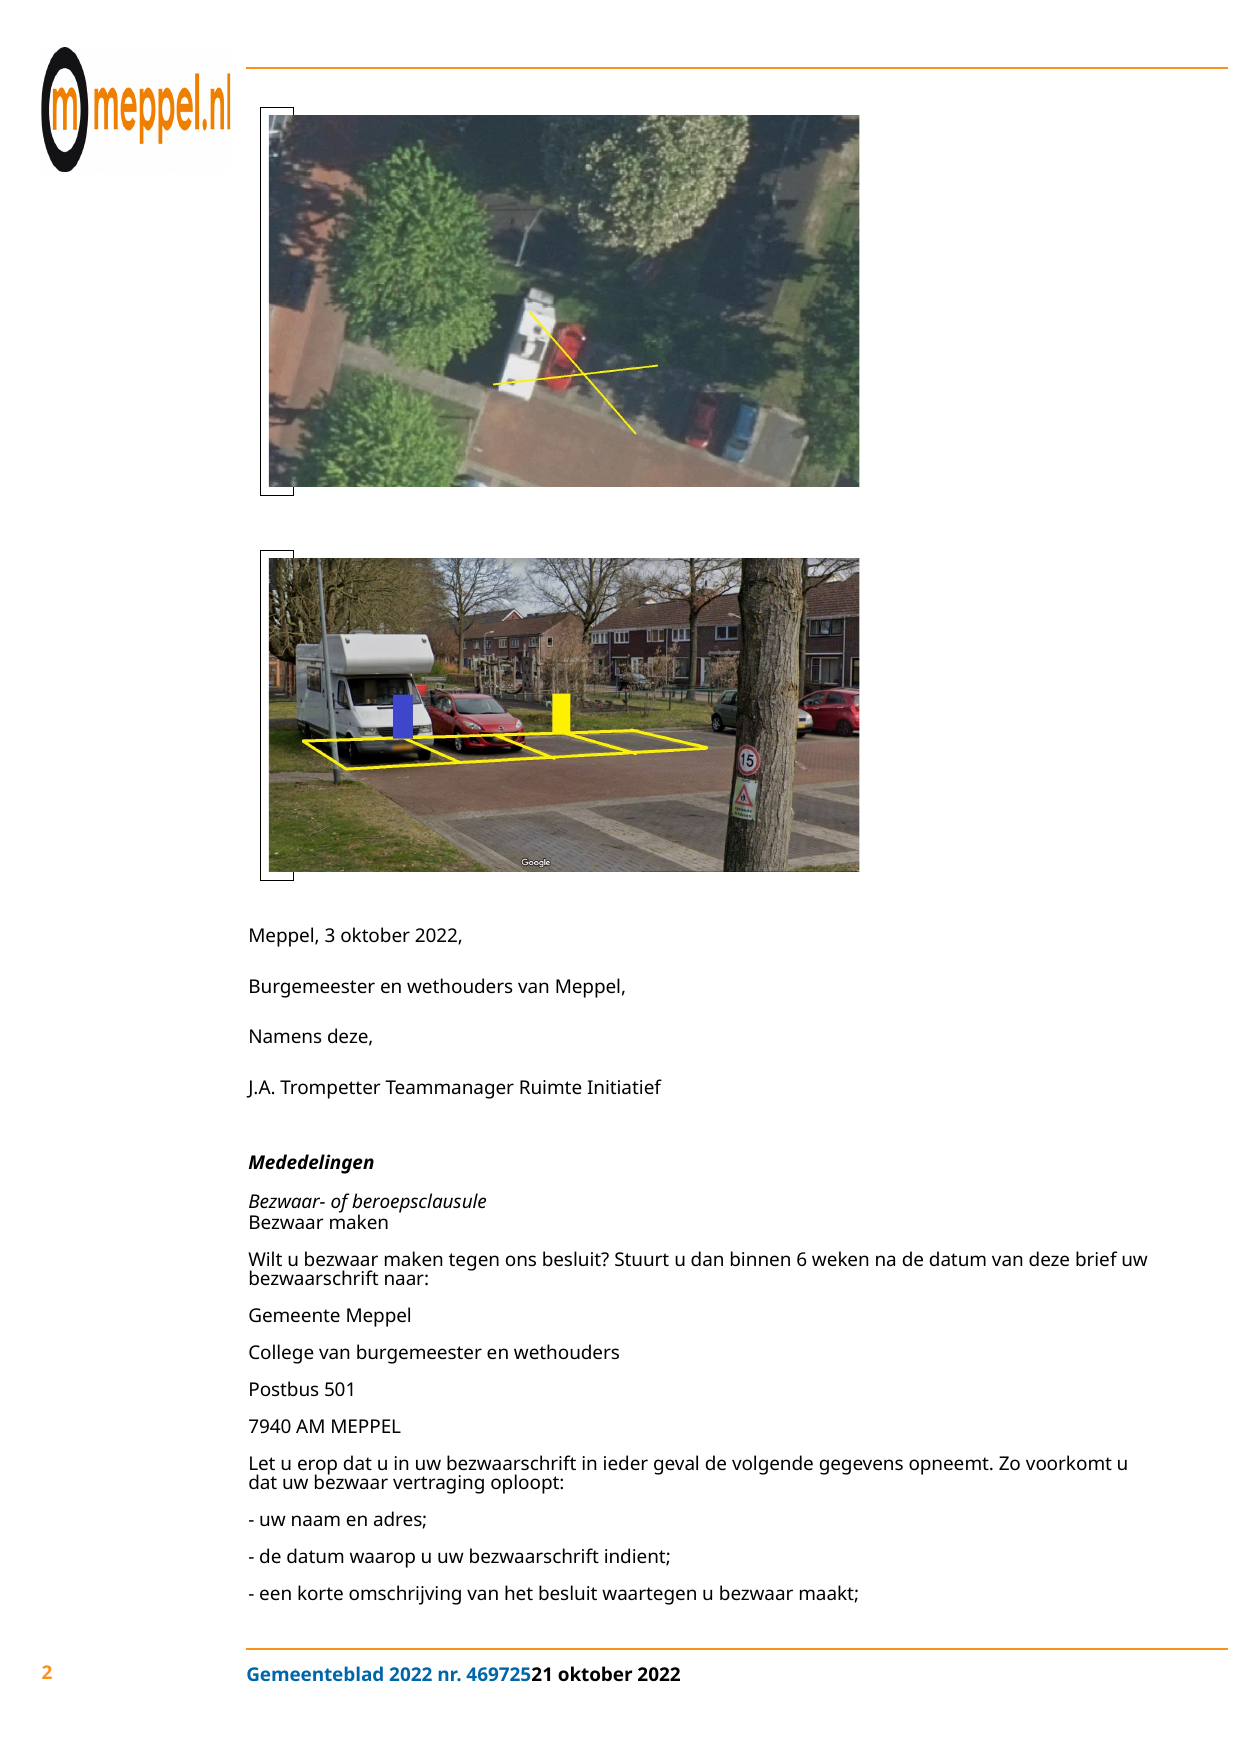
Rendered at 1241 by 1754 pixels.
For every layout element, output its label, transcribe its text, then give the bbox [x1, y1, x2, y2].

text Gemeente Meppel [248, 1307, 1152, 1326]
text 7940 AM MEPPEL [248, 1418, 1152, 1437]
text Mededelingen [248, 1149, 1152, 1174]
picture [268, 115, 860, 487]
text Bezwaar- of beroepsclausule [248, 1188, 1152, 1214]
text - de datum waarop u uw bezwaarschrift indient; [248, 1548, 1152, 1567]
picture [268, 558, 860, 872]
text - uw naam en adres; [248, 1511, 1152, 1531]
text Wilt u bezwaar maken tegen ons besluit? Stuurt u dan binnen 6 weken na de datum van deze brief uw bezwaarschrift naar: [248, 1251, 1152, 1289]
text College van burgemeester en wethouders [248, 1344, 1152, 1363]
text - een korte omschrijving van het besluit waartegen u bezwaar maakt; [248, 1585, 1152, 1604]
text Let u erop dat u in uw bezwaarschrift in ieder geval de volgende gegevens opneemt. Zo voorkomt u dat uw bezwaar vertraging oploopt: [248, 1455, 1152, 1493]
text Burgemeester en wethouders van Meppel, [248, 973, 1152, 999]
text J.A. Trompetter Teammanager Ruimte Initiatief [248, 1074, 1152, 1099]
text Bezwaar maken [248, 1214, 1152, 1233]
text Meppel, 3 oktober 2022, [248, 923, 1152, 948]
text Postbus 501 [248, 1381, 1152, 1400]
text Namens deze, [248, 1023, 1152, 1049]
picture [41, 47, 231, 172]
